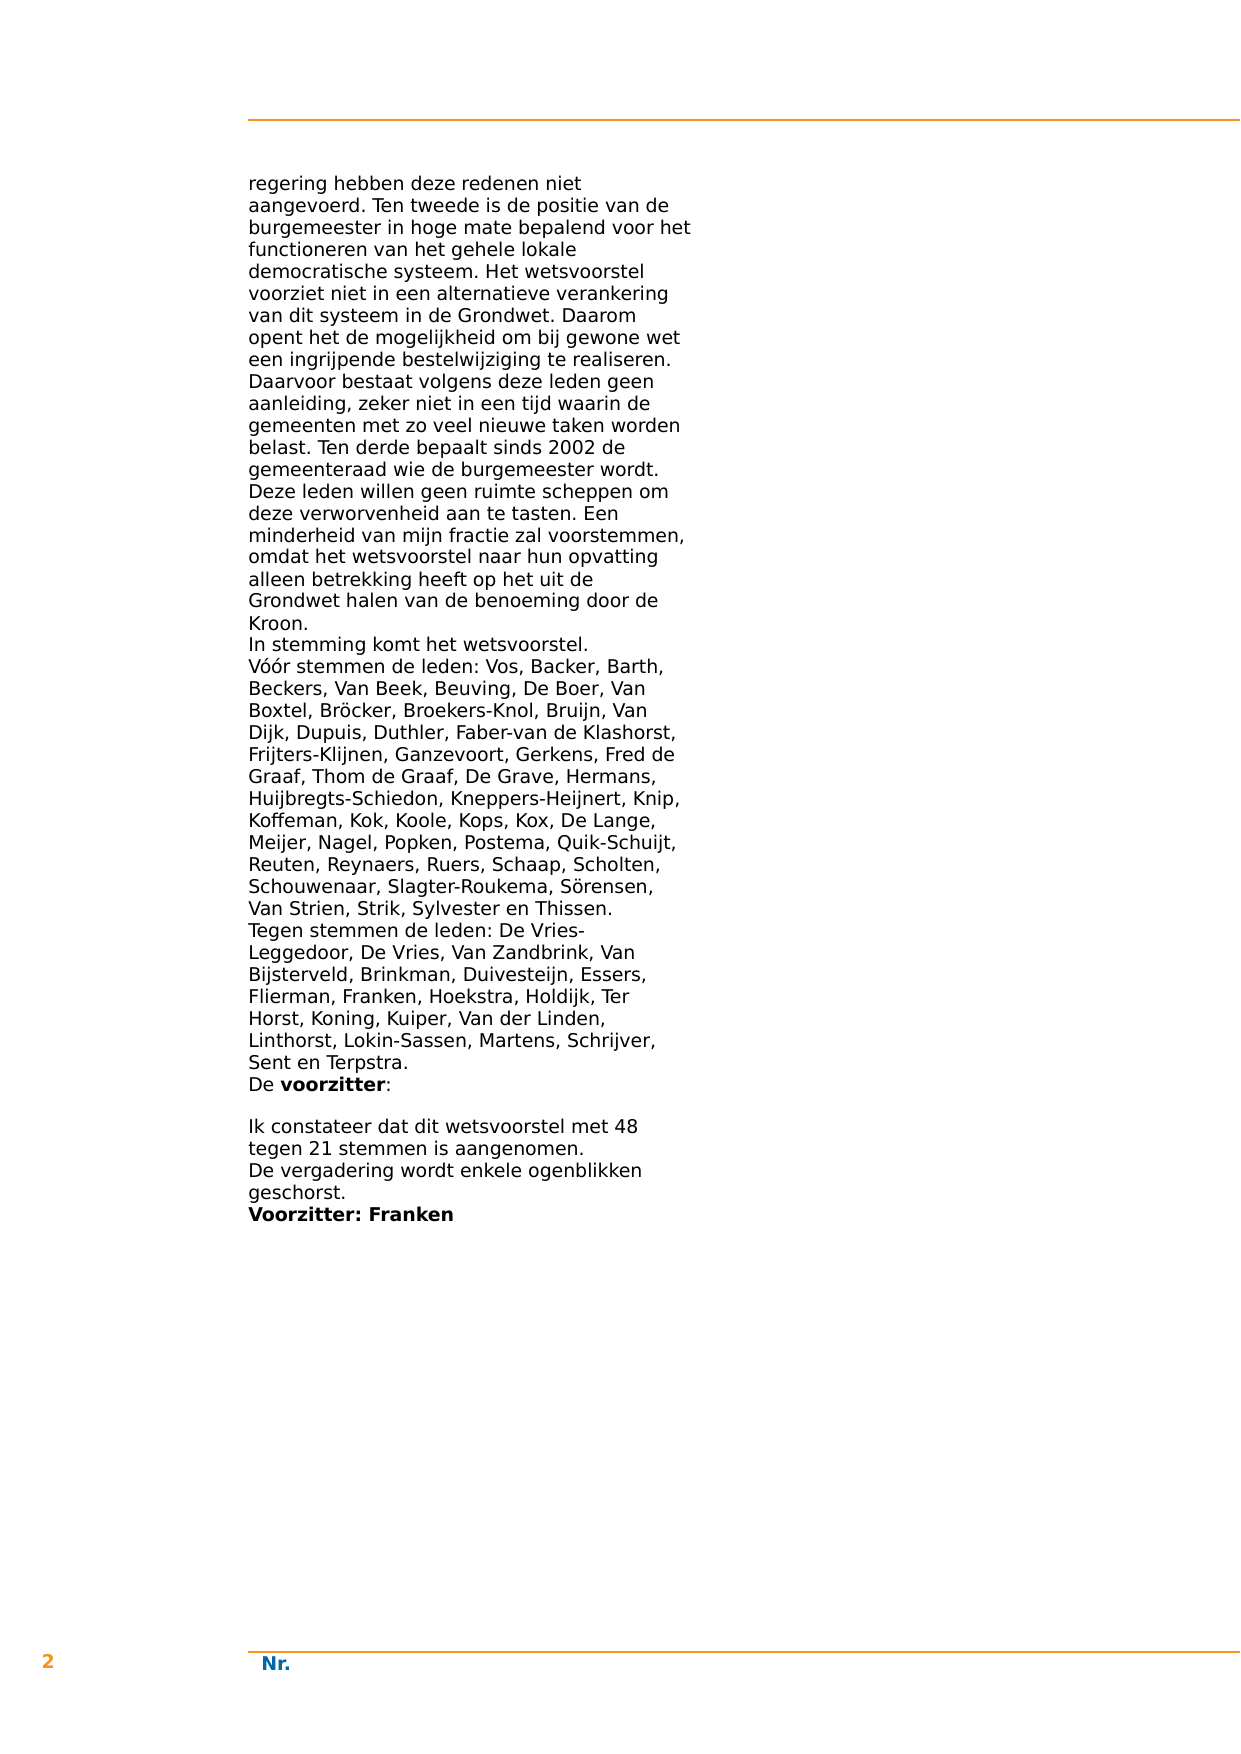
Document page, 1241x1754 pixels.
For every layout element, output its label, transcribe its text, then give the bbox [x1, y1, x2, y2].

text De vergadering wordt enkele ogenblikken geschorst. [248, 1160, 691, 1204]
text Vóór stemmen de leden: Vos, Backer, Barth, Beckers, Van Beek, Beuving, De Boer, Van Boxtel, Bröcker, Broekers-Knol, Bruijn, Van Dijk, Dupuis, Duthler, Faber-van de Klashorst, Frijters-Klijnen, Ganzevoort, Gerkens, Fred de Graaf, Thom de Graaf, De Grave, Hermans, Huijbregts-Schiedon, Kneppers-Heijnert, Knip, Koffeman, Kok, Koole, Kops, Kox, De Lange, Meijer, Nagel, Popken, Postema, Quik-Schuijt, Reuten, Reynaers, Ruers, Schaap, Scholten, Schouwenaar, Slagter-Roukema, Sörensen, Van Strien, Strik, Sylvester en Thissen. [248, 656, 691, 920]
text Voorzitter: Franken [248, 1204, 691, 1226]
text In stemming komt het wetsvoorstel. [248, 634, 691, 656]
text Tegen stemmen de leden: De Vries-Leggedoor, De Vries, Van Zandbrink, Van Bijsterveld, Brinkman, Duivesteijn, Essers, Flierman, Franken, Hoekstra, Holdijk, Ter Horst, Koning, Kuiper, Van der Linden, Linthorst, Lokin-Sassen, Martens, Schrijver, Sent en Terpstra. [248, 920, 691, 1074]
text Ik constateer dat dit wetsvoorstel met 48 tegen 21 stemmen is aangenomen. [248, 1116, 691, 1160]
text regering hebben deze redenen niet aangevoerd. Ten tweede is de positie van de burgemeester in hoge mate bepalend voor het functioneren van het gehele lokale democratische systeem. Het wetsvoorstel voorziet niet in een alternatieve verankering van dit systeem in de Grondwet. Daarom opent het de mogelijkheid om bij gewone wet een ingrijpende bestelwijziging te realiseren. Daarvoor bestaat volgens deze leden geen aanleiding, zeker niet in een tijd waarin de gemeenten met zo veel nieuwe taken worden belast. Ten derde bepaalt sinds 2002 de gemeenteraad wie de burgemeester wordt. Deze leden willen geen ruimte scheppen om deze verworvenheid aan te tasten. Een minderheid van mijn fractie zal voorstemmen, omdat het wetsvoorstel naar hun opvatting alleen betrekking heeft op het uit de Grondwet halen van de benoeming door de Kroon. [248, 173, 691, 634]
text De voorzitter: [248, 1074, 691, 1096]
